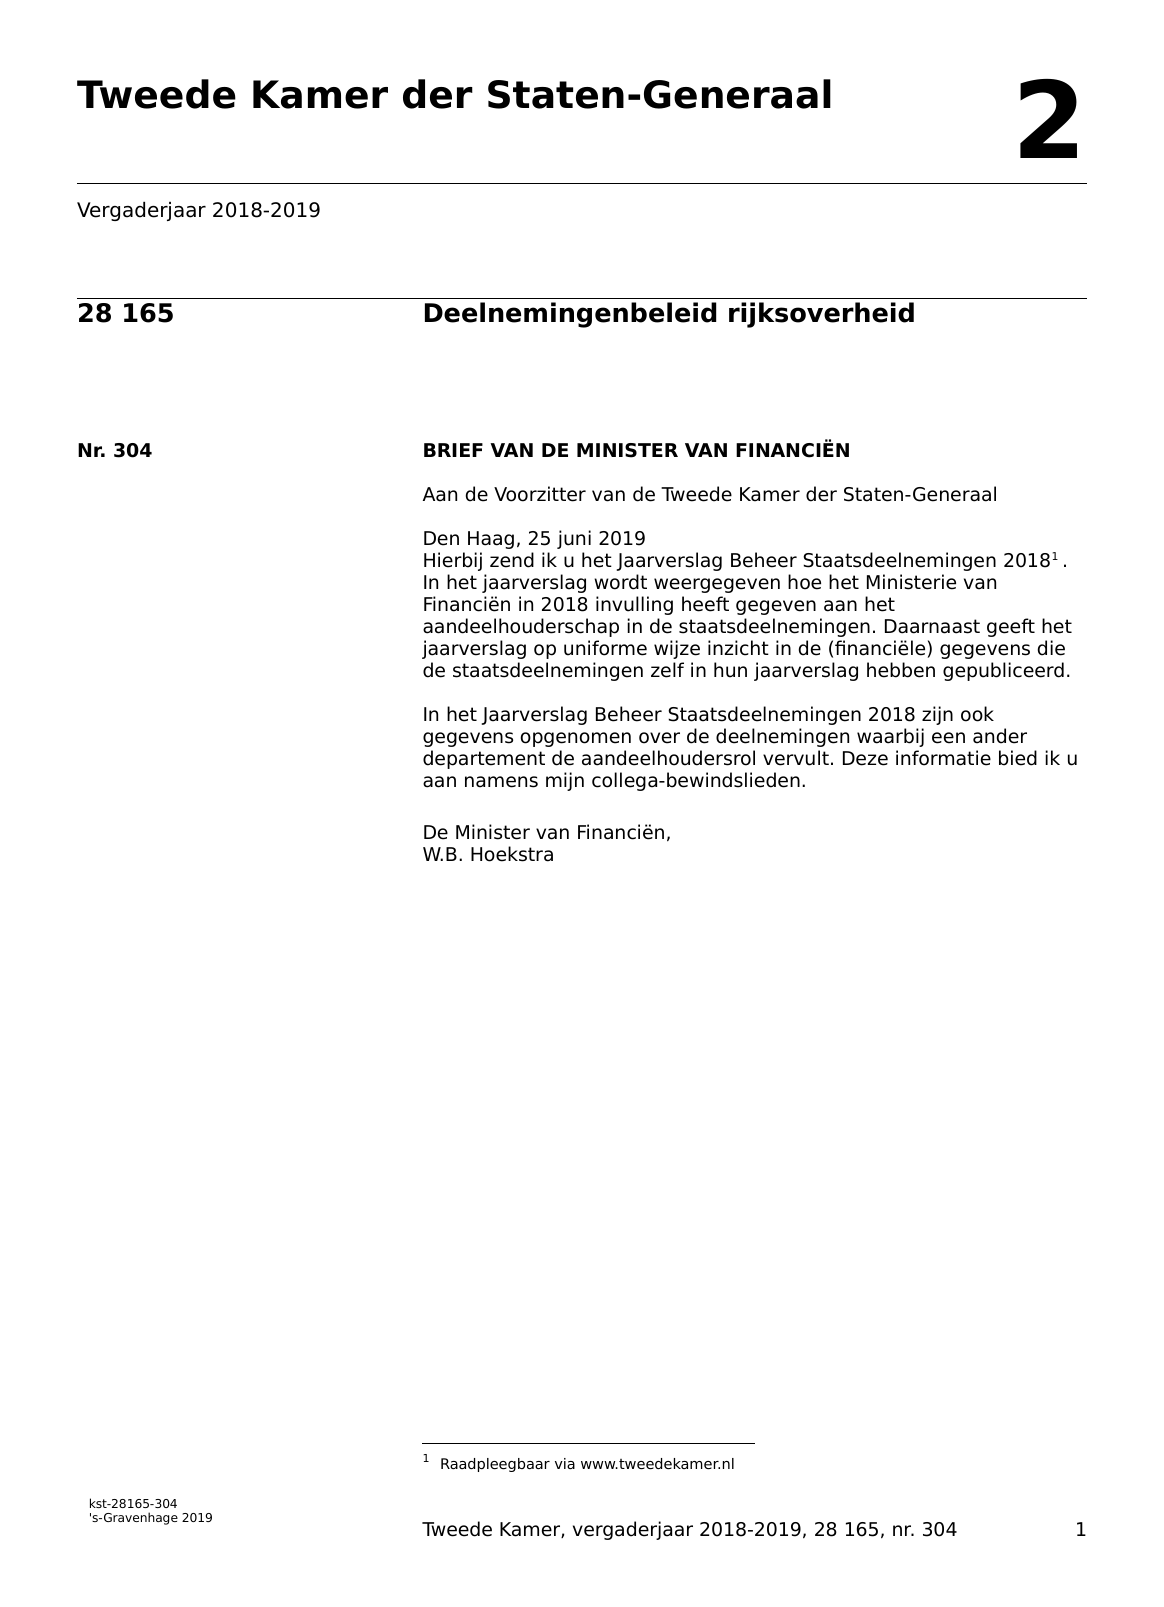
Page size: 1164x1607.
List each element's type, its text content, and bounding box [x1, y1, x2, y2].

text In het jaarverslag wordt weergegeven hoe het Ministerie van Financiën in 2018 invulling heeft gegeven aan het aandeelhouderschap in de staatsdeelnemingen. Daarnaast geeft het jaarverslag op uniforme wijze inzicht in de (financiële) gegevens die de staatsdeelnemingen zelf in hun jaarverslag hebben gepubliceerd. [422, 572, 1087, 682]
text Raadpleegbaar via www.tweedekamer.nl [422, 1452, 1087, 1474]
text Hierbij zend ik u het Jaarverslag Beheer Staatsdeelnemingen 2018. [422, 550, 1087, 572]
text In het Jaarverslag Beheer Staatsdeelnemingen 2018 zijn ook gegevens opgenomen over de deelnemingen waarbij een ander departement de aandeelhoudersrol vervult. Deze informatie bied ik u aan namens mijn collega-bewindslieden. [422, 704, 1087, 792]
text Den Haag, 25 juni 2019 [422, 528, 1087, 550]
table_header Tweede Kamer der Staten-Generaal [77, 59, 886, 183]
text kst-28165-304 [88, 1497, 323, 1511]
table_cell Vergaderjaar 2018-2019 [77, 184, 1087, 298]
text Aan de Voorzitter van de Tweede Kamer der Staten-Generaal [422, 484, 1087, 506]
text De Minister van Financiën, W.B. Hoekstra [422, 822, 1087, 866]
table_header 2 [886, 59, 1087, 183]
subtitle Nr. 304 BRIEF VAN DE MINISTER VAN FINANCIËN [77, 440, 1087, 462]
text 's-Gravenhage 2019 [88, 1511, 323, 1525]
subtitle 28 165 Deelnemingenbeleid rijksoverheid [77, 299, 1087, 329]
